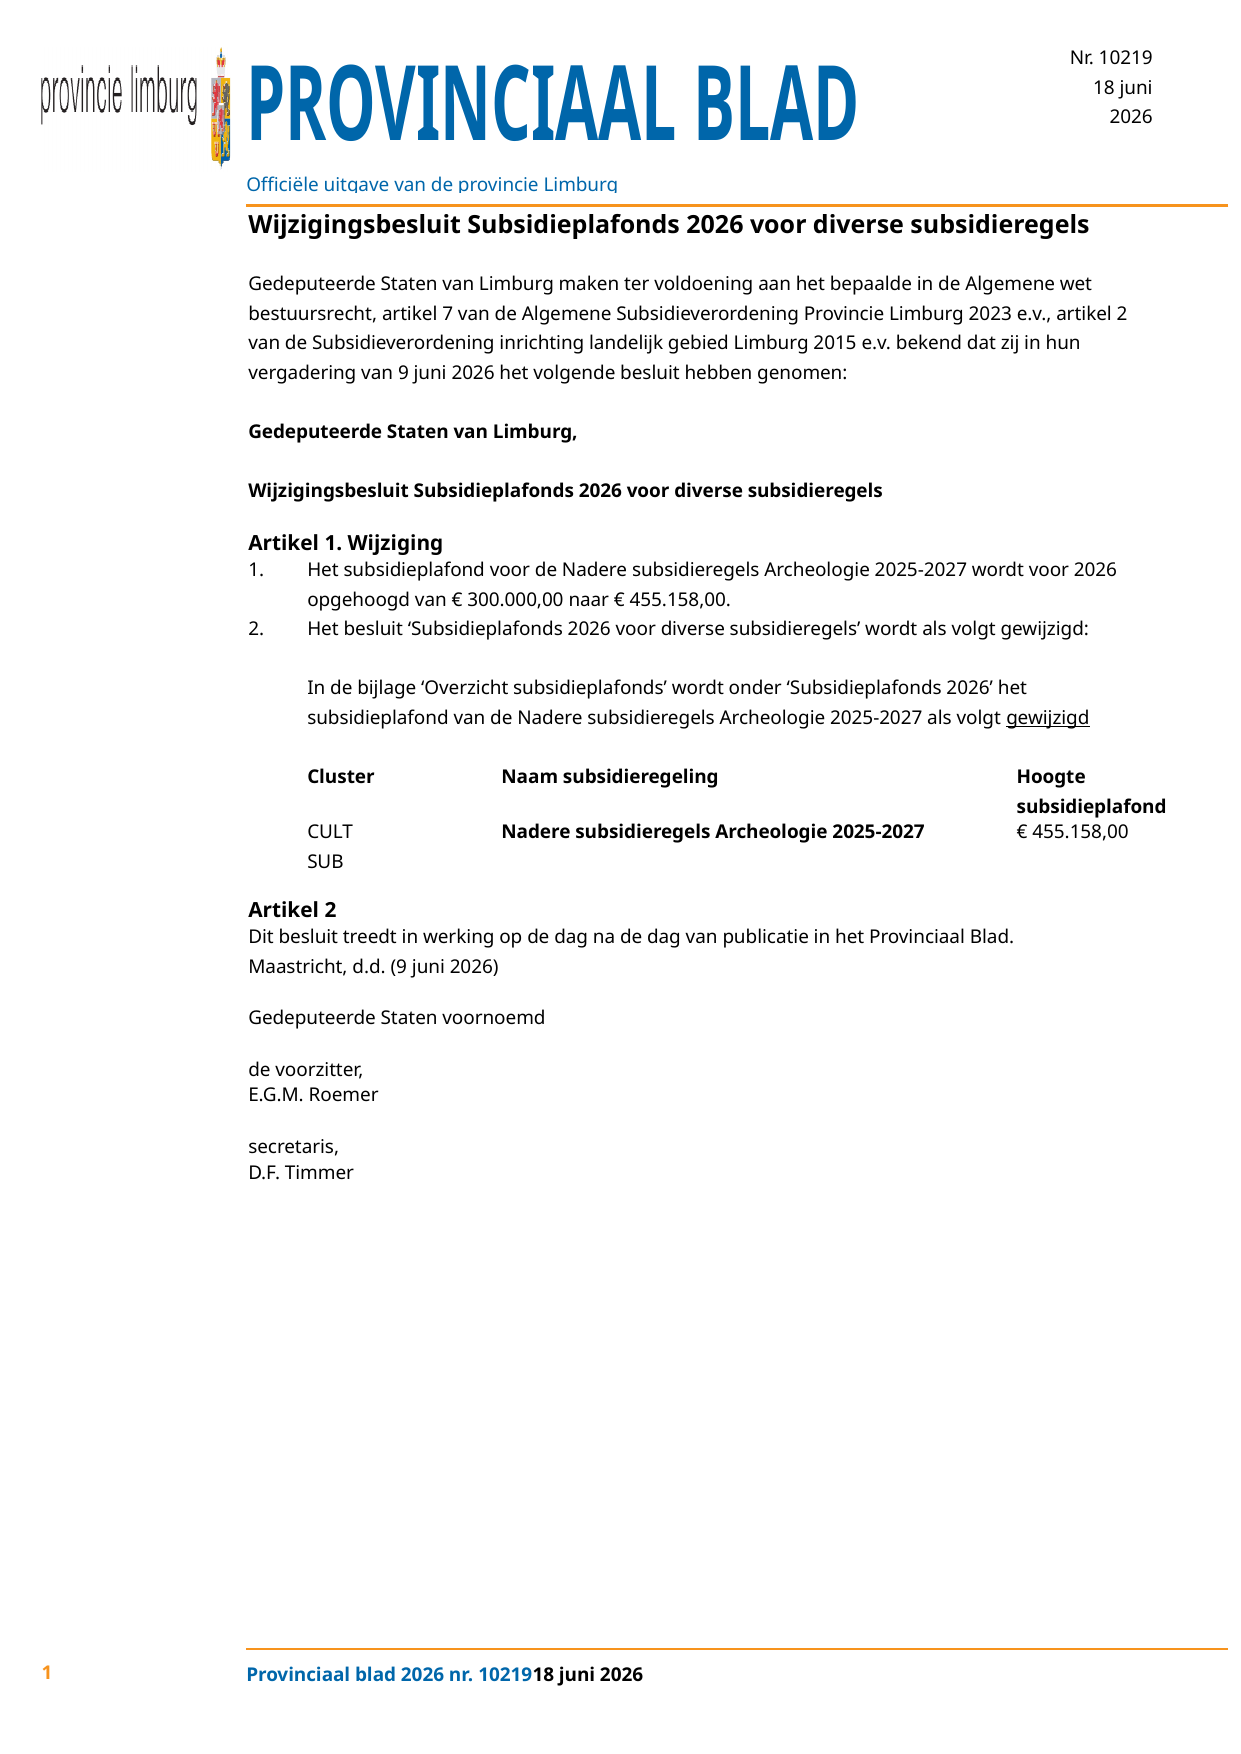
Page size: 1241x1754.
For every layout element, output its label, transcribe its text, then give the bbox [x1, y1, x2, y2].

list Het besluit ‘Subsidieplafonds 2026 voor diverse subsidieregels’ wordt als volgt gewijzigd: [248, 615, 1152, 641]
text Gedeputeerde Staten van Limburg, [248, 418, 1152, 444]
table_cell CULT SUB [307, 819, 501, 874]
text Artikel 2 [248, 895, 1152, 923]
text D.F. Timmer [248, 1159, 1152, 1184]
text de voorzitter, [248, 1056, 1152, 1082]
text Wijzigingsbesluit Subsidieplafonds 2026 voor diverse subsidieregels [248, 207, 1152, 241]
picture [41, 47, 231, 172]
text Maastricht, d.d. (9 juni 2026) [248, 953, 1152, 979]
text Gedeputeerde Staten van Limburg maken ter voldoening aan het bepaalde in de Algemene wet bestuursrecht, artikel 7 van de Algemene Subsidieverordening Provincie Limburg 2023 e.v., artikel 2 van de Subsidieverordening inrichting landelijk gebied Limburg 2015 e.v. bekend dat zij in hun vergadering van 9 juni 2026 het volgende besluit hebben genomen: [248, 270, 1152, 385]
text secretaris, [248, 1133, 1152, 1159]
table_header Cluster [307, 764, 501, 819]
list Het subsidieplafond voor de Nadere subsidieregels Archeologie 2025-2027 wordt voor 2026 opgehoogd van € 300.000,00 naar € 455.158,00. [248, 556, 1152, 612]
table_cell Nadere subsidieregels Archeologie 2025-2027 [501, 819, 1016, 874]
list In de bijlage ‘Overzicht subsidieplafonds’ wordt onder ‘Subsidieplafonds 2026’ het subsidieplafond van de Nadere subsidieregels Archeologie 2025-2027 als volgt gewijzigd [248, 674, 1152, 730]
table_cell € 455.158,00 [1016, 819, 1211, 874]
text Gedeputeerde Staten voornoemd [248, 1004, 1152, 1030]
table_header Hoogte subsidieplafond [1016, 764, 1211, 819]
text Dit besluit treedt in werking op de dag na de dag van publicatie in het Provinciaal Blad. [248, 923, 1152, 949]
table_header Naam subsidieregeling [501, 764, 1016, 819]
text Artikel 1. Wijziging [248, 528, 1152, 556]
text E.G.M. Roemer [248, 1082, 1152, 1107]
text Wijzigingsbesluit Subsidieplafonds 2026 voor diverse subsidieregels [248, 477, 1152, 503]
